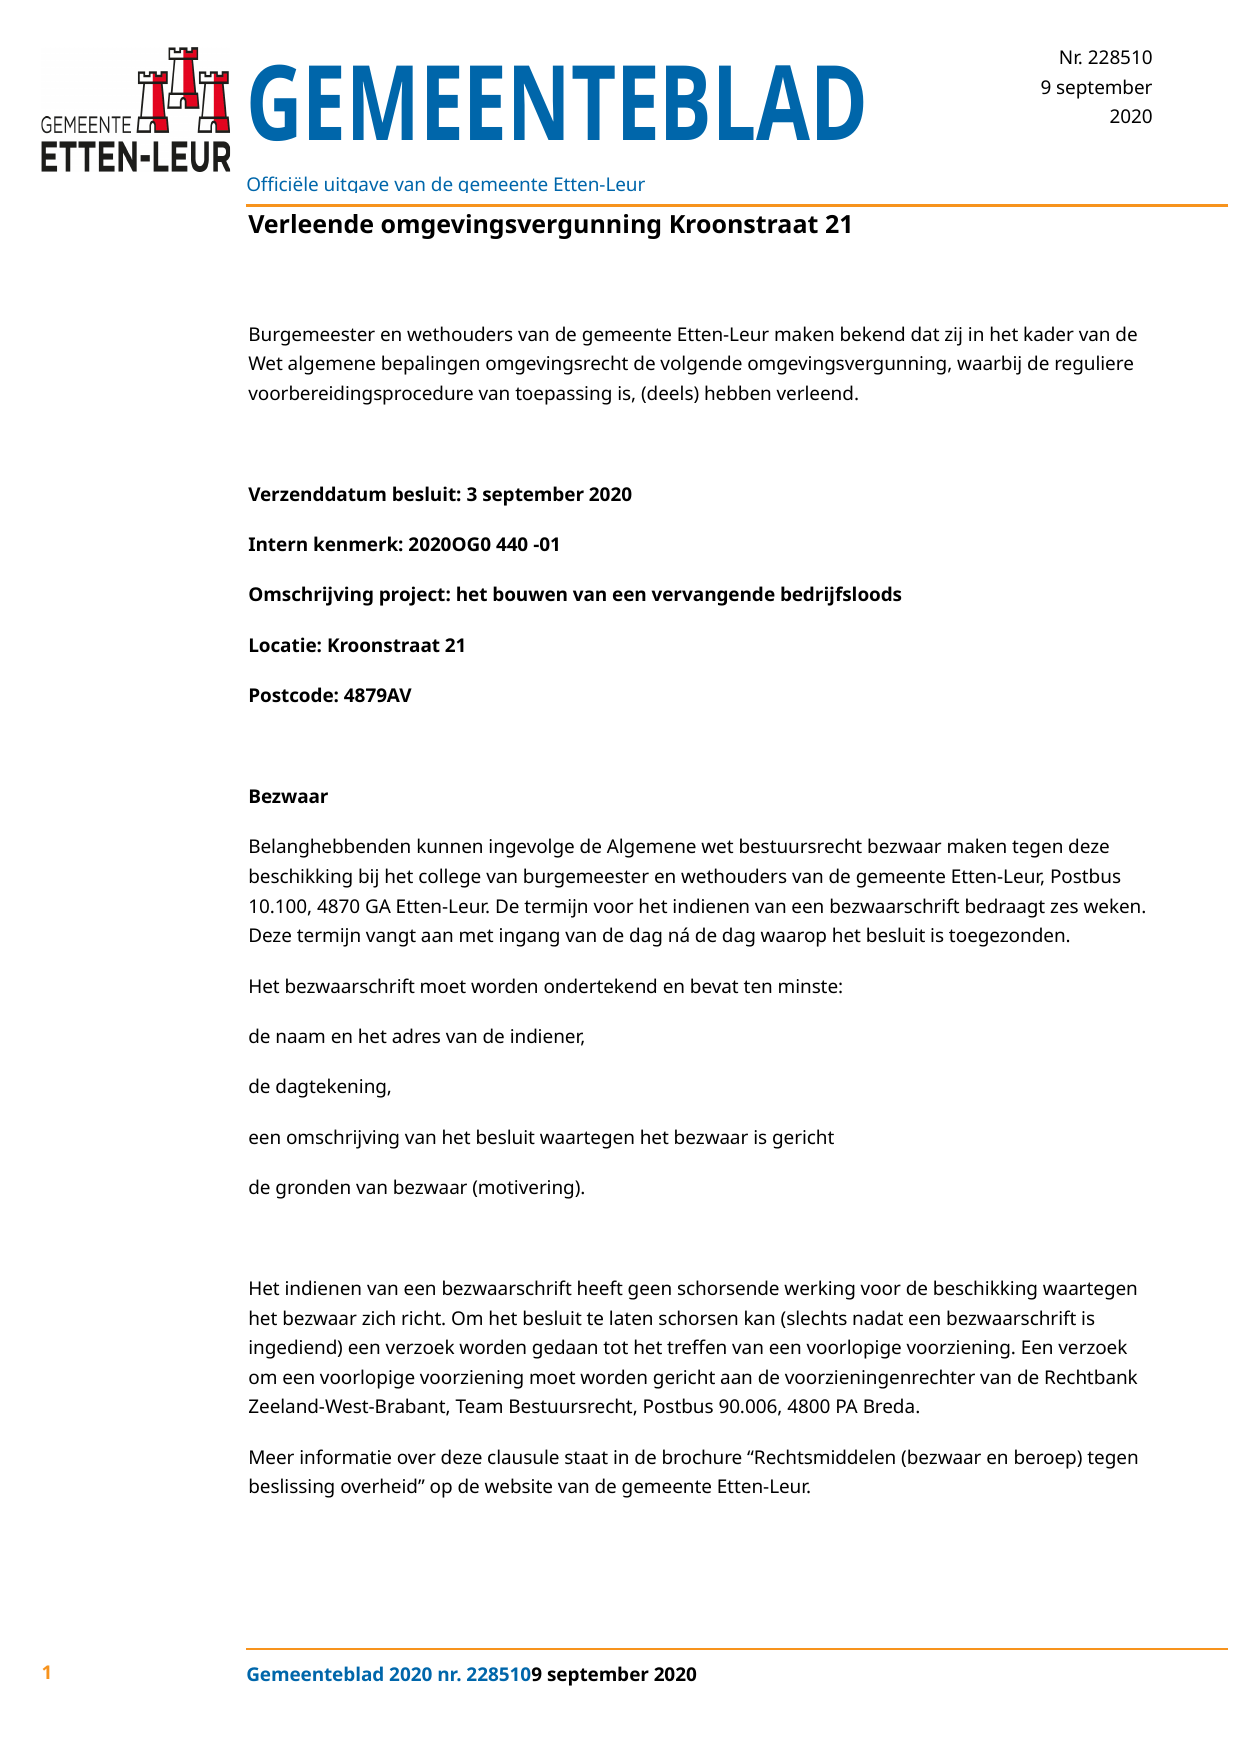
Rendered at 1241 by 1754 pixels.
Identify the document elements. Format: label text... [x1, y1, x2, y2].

text Burgemeester en wethouders van de gemeente Etten-Leur maken bekend dat zij in het kader van de Wet algemene bepalingen omgevingsrecht de volgende omgevingsvergunning, waarbij de reguliere voorbereidingsprocedure van toepassing is, (deels) hebben verleend. [248, 321, 1152, 406]
text Omschrijving project: het bouwen van een vervangende bedrijfsloods [248, 582, 1152, 607]
text Locatie: Kroonstraat 21 [248, 632, 1152, 658]
text de dagtekening, [248, 1074, 1152, 1099]
text de naam en het adres van de indiener, [248, 1023, 1152, 1049]
text Verzenddatum besluit: 3 september 2020 [248, 481, 1152, 506]
text Intern kenmerk: 2020OG0 440 -01 [248, 531, 1152, 557]
text Het indienen van een bezwaarschrift heeft geen schorsende werking voor de beschikking waartegen het bezwaar zich richt. Om het besluit te laten schorsen kan (slechts nadat een bezwaarschrift is ingediend) een verzoek worden gedaan tot het treffen van een voorlopige voorziening. Een verzoek om een voorlopige voorziening moet worden gericht aan de voorzieningenrechter van de Rechtbank Zeeland-West-Brabant, Team Bestuursrecht, Postbus 90.006, 4800 PA Breda. [248, 1275, 1152, 1419]
text Postcode: 4879AV [248, 682, 1152, 708]
text Bezwaar [248, 783, 1152, 809]
text de gronden van bezwaar (motivering). [248, 1174, 1152, 1200]
text Het bezwaarschrift moet worden ondertekend en bevat ten minste: [248, 973, 1152, 998]
text Meer informatie over deze clausule staat in de brochure “Rechtsmiddelen (bezwaar en beroep) tegen beslissing overheid” op de website van de gemeente Etten-Leur. [248, 1444, 1152, 1499]
text een omschrijving van het besluit waartegen het bezwaar is gericht [248, 1124, 1152, 1150]
text Belanghebbenden kunnen ingevolge de Algemene wet bestuursrecht bezwaar maken tegen deze beschikking bij het college van burgemeester en wethouders van de gemeente Etten-Leur, Postbus 10.100, 4870 GA Etten-Leur. De termijn voor het indienen van een bezwaarschrift bedraagt zes weken. Deze termijn vangt aan met ingang van de dag ná de dag waarop het besluit is toegezonden. [248, 834, 1152, 948]
text Verleende omgevingsvergunning Kroonstraat 21 [248, 207, 1152, 241]
picture [41, 47, 231, 172]
